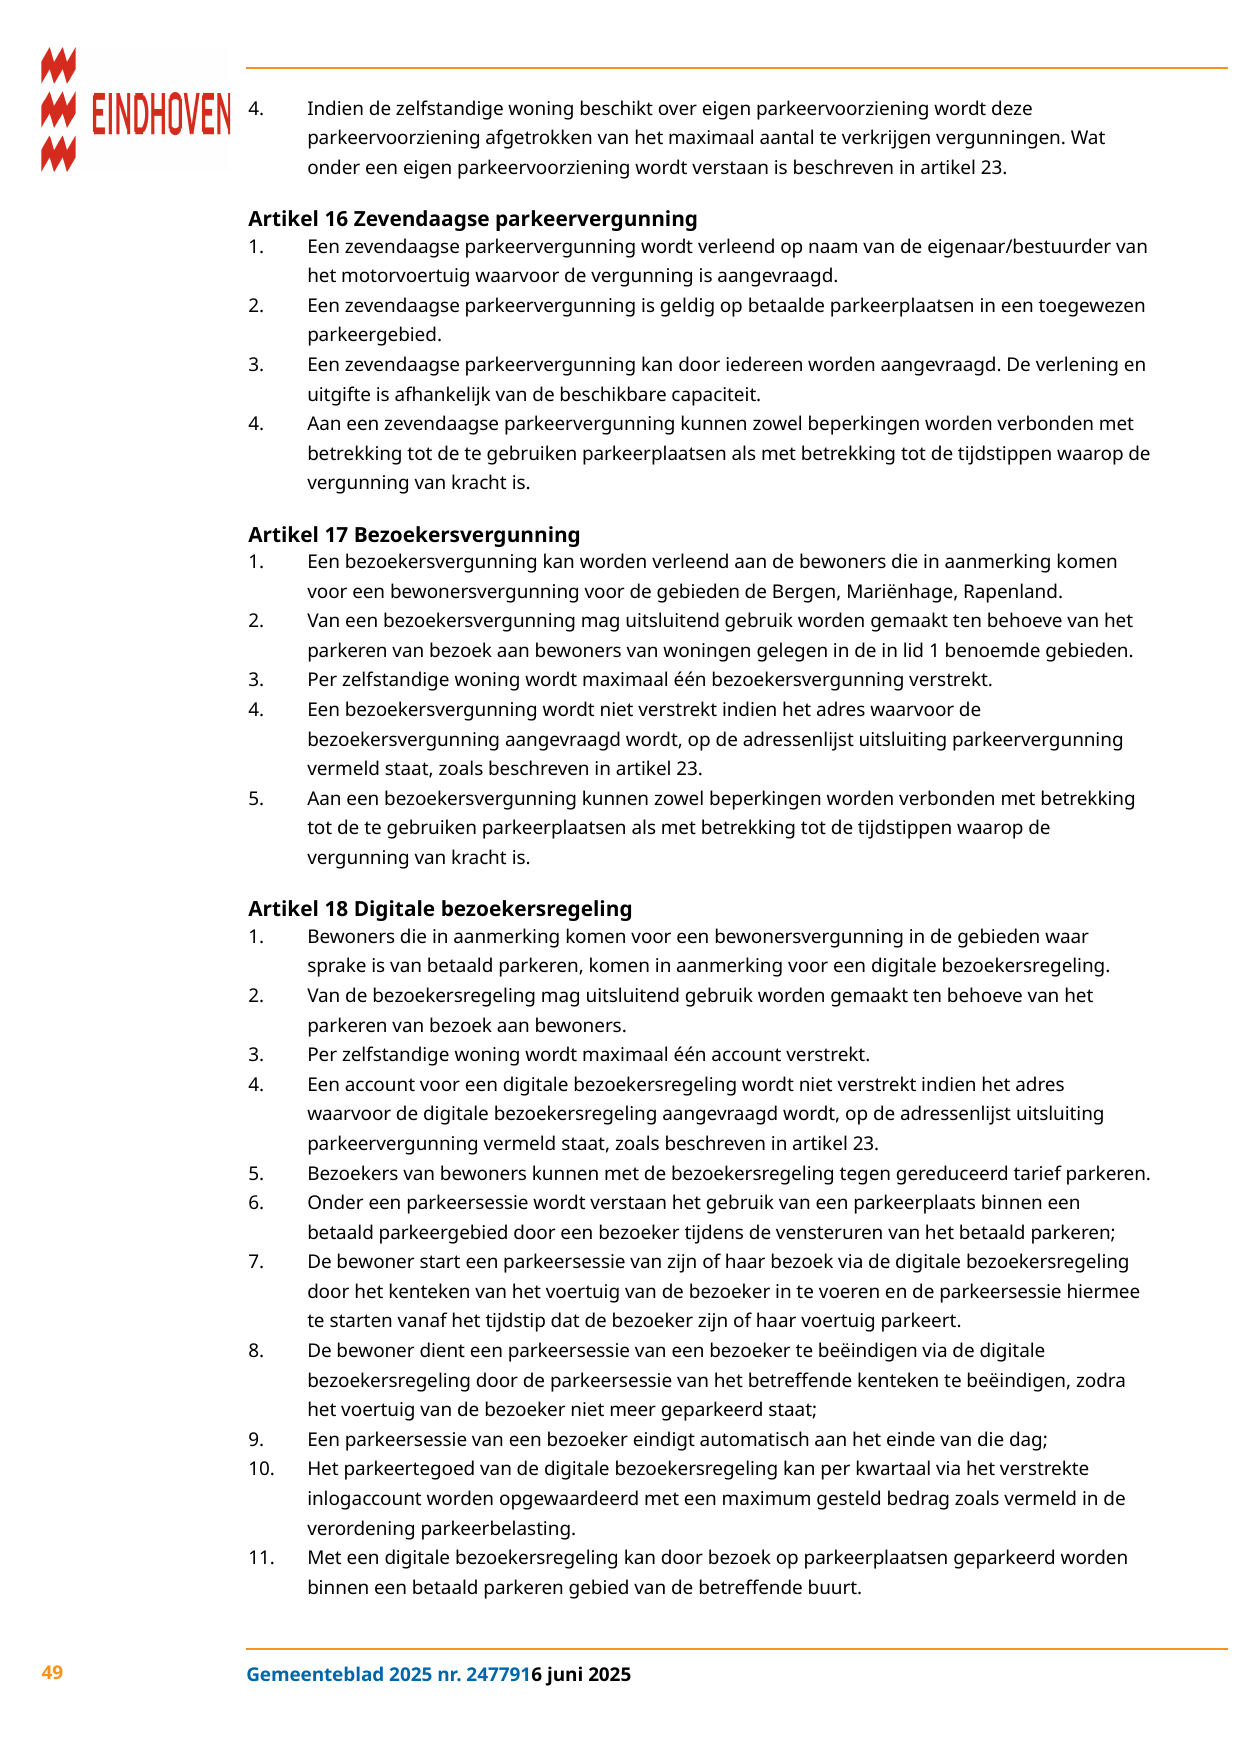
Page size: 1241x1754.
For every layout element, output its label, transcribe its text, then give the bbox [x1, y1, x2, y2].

list Bewoners die in aanmerking komen voor een bewonersvergunning in de gebieden waar sprake is van betaald parkeren, komen in aanmerking voor een digitale bezoekersregeling. [248, 923, 1152, 978]
list Een bezoekersvergunning kan worden verleend aan de bewoners die in aanmerking komen voor een bewonersvergunning voor de gebieden de Bergen, Mariënhage, Rapenland. [248, 548, 1152, 604]
list Een account voor een digitale bezoekersregeling wordt niet verstrekt indien het adres waarvoor de digitale bezoekersregeling aangevraagd wordt, op de adressenlijst uitsluiting parkeervergunning vermeld staat, zoals beschreven in artikel 23. [248, 1071, 1152, 1156]
picture [41, 47, 231, 172]
list Een zevendaagse parkeervergunning wordt verleend op naam van de eigenaar/bestuurder van het motorvoertuig waarvoor de vergunning is aangevraagd. [248, 233, 1152, 288]
list De bewoner start een parkeersessie van zijn of haar bezoek via de digitale bezoekersregeling door het kenteken van het voertuig van de bezoeker in te voeren en de parkeersessie hiermee te starten vanaf het tijdstip dat de bezoeker zijn of haar voertuig parkeert. [248, 1248, 1152, 1333]
list Een zevendaagse parkeervergunning kan door iedereen worden aangevraagd. De verlening en uitgifte is afhankelijk van de beschikbare capaciteit. [248, 351, 1152, 406]
text Artikel 16 Zevendaagse parkeervergunning [248, 204, 1152, 233]
list Een zevendaagse parkeervergunning is geldig op betaalde parkeerplaatsen in een toegewezen parkeergebied. [248, 292, 1152, 347]
text Artikel 18 Digitale bezoekersregeling [248, 894, 1152, 923]
list Aan een zevendaagse parkeervergunning kunnen zowel beperkingen worden verbonden met betrekking tot de te gebruiken parkeerplaatsen als met betrekking tot de tijdstippen waarop de vergunning van kracht is. [248, 410, 1152, 495]
list Aan een bezoekersvergunning kunnen zowel beperkingen worden verbonden met betrekking tot de te gebruiken parkeerplaatsen als met betrekking tot de tijdstippen waarop de vergunning van kracht is. [248, 785, 1152, 870]
list Het parkeertegoed van de digitale bezoekersregeling kan per kwartaal via het verstrekte inlogaccount worden opgewaardeerd met een maximum gesteld bedrag zoals vermeld in de verordening parkeerbelasting. [248, 1456, 1152, 1540]
list Per zelfstandige woning wordt maximaal één bezoekersvergunning verstrekt. [248, 667, 1152, 692]
list Met een digitale bezoekersregeling kan door bezoek op parkeerplaatsen geparkeerd worden binnen een betaald parkeren gebied van de betreffende buurt. [248, 1544, 1152, 1599]
text Artikel 17 Bezoekersvergunning [248, 520, 1152, 548]
list Per zelfstandige woning wordt maximaal één account verstrekt. [248, 1041, 1152, 1067]
list Een parkeersessie van een bezoeker eindigt automatisch aan het einde van die dag; [248, 1426, 1152, 1452]
list Indien de zelfstandige woning beschikt over eigen parkeervoorziening wordt deze parkeervoorziening afgetrokken van het maximaal aantal te verkrijgen vergunningen. Wat onder een eigen parkeervoorziening wordt verstaan is beschreven in artikel 23. [248, 95, 1152, 180]
list Bezoekers van bewoners kunnen met de bezoekersregeling tegen gereduceerd tarief parkeren. [248, 1160, 1152, 1185]
list Van de bezoekersregeling mag uitsluitend gebruik worden gemaakt ten behoeve van het parkeren van bezoek aan bewoners. [248, 982, 1152, 1037]
list Van een bezoekersvergunning mag uitsluitend gebruik worden gemaakt ten behoeve van het parkeren van bezoek aan bewoners van woningen gelegen in de in lid 1 benoemde gebieden. [248, 607, 1152, 663]
list De bewoner dient een parkeersessie van een bezoeker te beëindigen via de digitale bezoekersregeling door de parkeersessie van het betreffende kenteken te beëindigen, zodra het voertuig van de bezoeker niet meer geparkeerd staat; [248, 1337, 1152, 1422]
list Een bezoekersvergunning wordt niet verstrekt indien het adres waarvoor de bezoekersvergunning aangevraagd wordt, op de adressenlijst uitsluiting parkeervergunning vermeld staat, zoals beschreven in artikel 23. [248, 696, 1152, 781]
list Onder een parkeersessie wordt verstaan het gebruik van een parkeerplaats binnen een betaald parkeergebied door een bezoeker tijdens de vensteruren van het betaald parkeren; [248, 1189, 1152, 1244]
